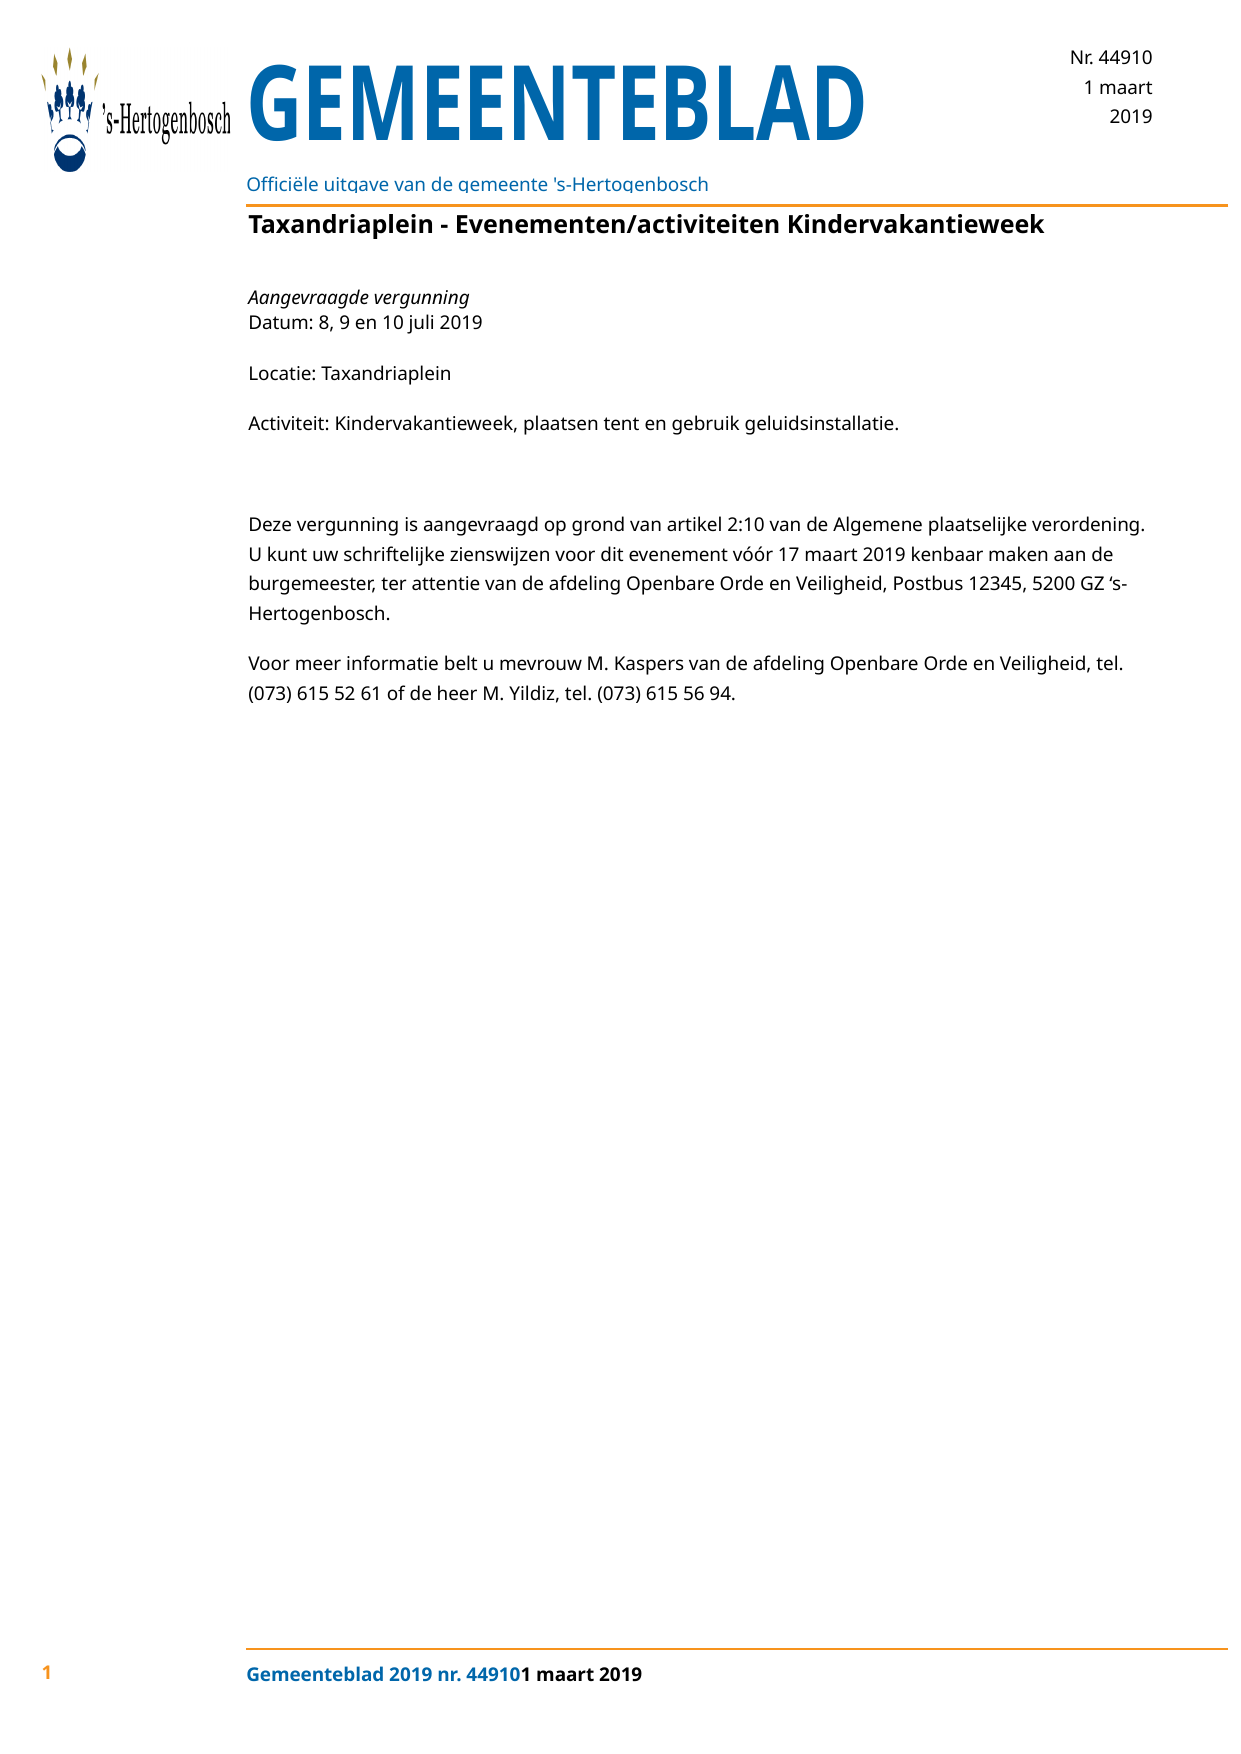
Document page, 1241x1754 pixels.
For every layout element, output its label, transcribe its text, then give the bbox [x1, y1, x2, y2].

text Datum: 8, 9 en 10 juli 2019 [248, 309, 1152, 335]
text Locatie: Taxandriaplein [248, 360, 1152, 386]
text Deze vergunning is aangevraagd op grond van artikel 2:10 van de Algemene plaatselijke verordening. U kunt uw schriftelijke zienswijzen voor dit evenement vóór 17 maart 2019 kenbaar maken aan de burgemeester, ter attentie van de afdeling Openbare Orde en Veiligheid, Postbus 12345, 5200 GZ ‘s-Hertogenbosch. [248, 511, 1152, 626]
text Activiteit: Kindervakantieweek, plaatsen tent en gebruik geluidsinstallatie. [248, 410, 1152, 436]
text Aangevraagde vergunning [248, 284, 1152, 309]
picture [41, 47, 231, 172]
text Taxandriaplein - Evenementen/activiteiten Kindervakantieweek [248, 207, 1152, 241]
text Voor meer informatie belt u mevrouw M. Kaspers van de afdeling Openbare Orde en Veiligheid, tel. (073) 615 52 61 of de heer M. Yildiz, tel. (073) 615 56 94. [248, 650, 1152, 706]
